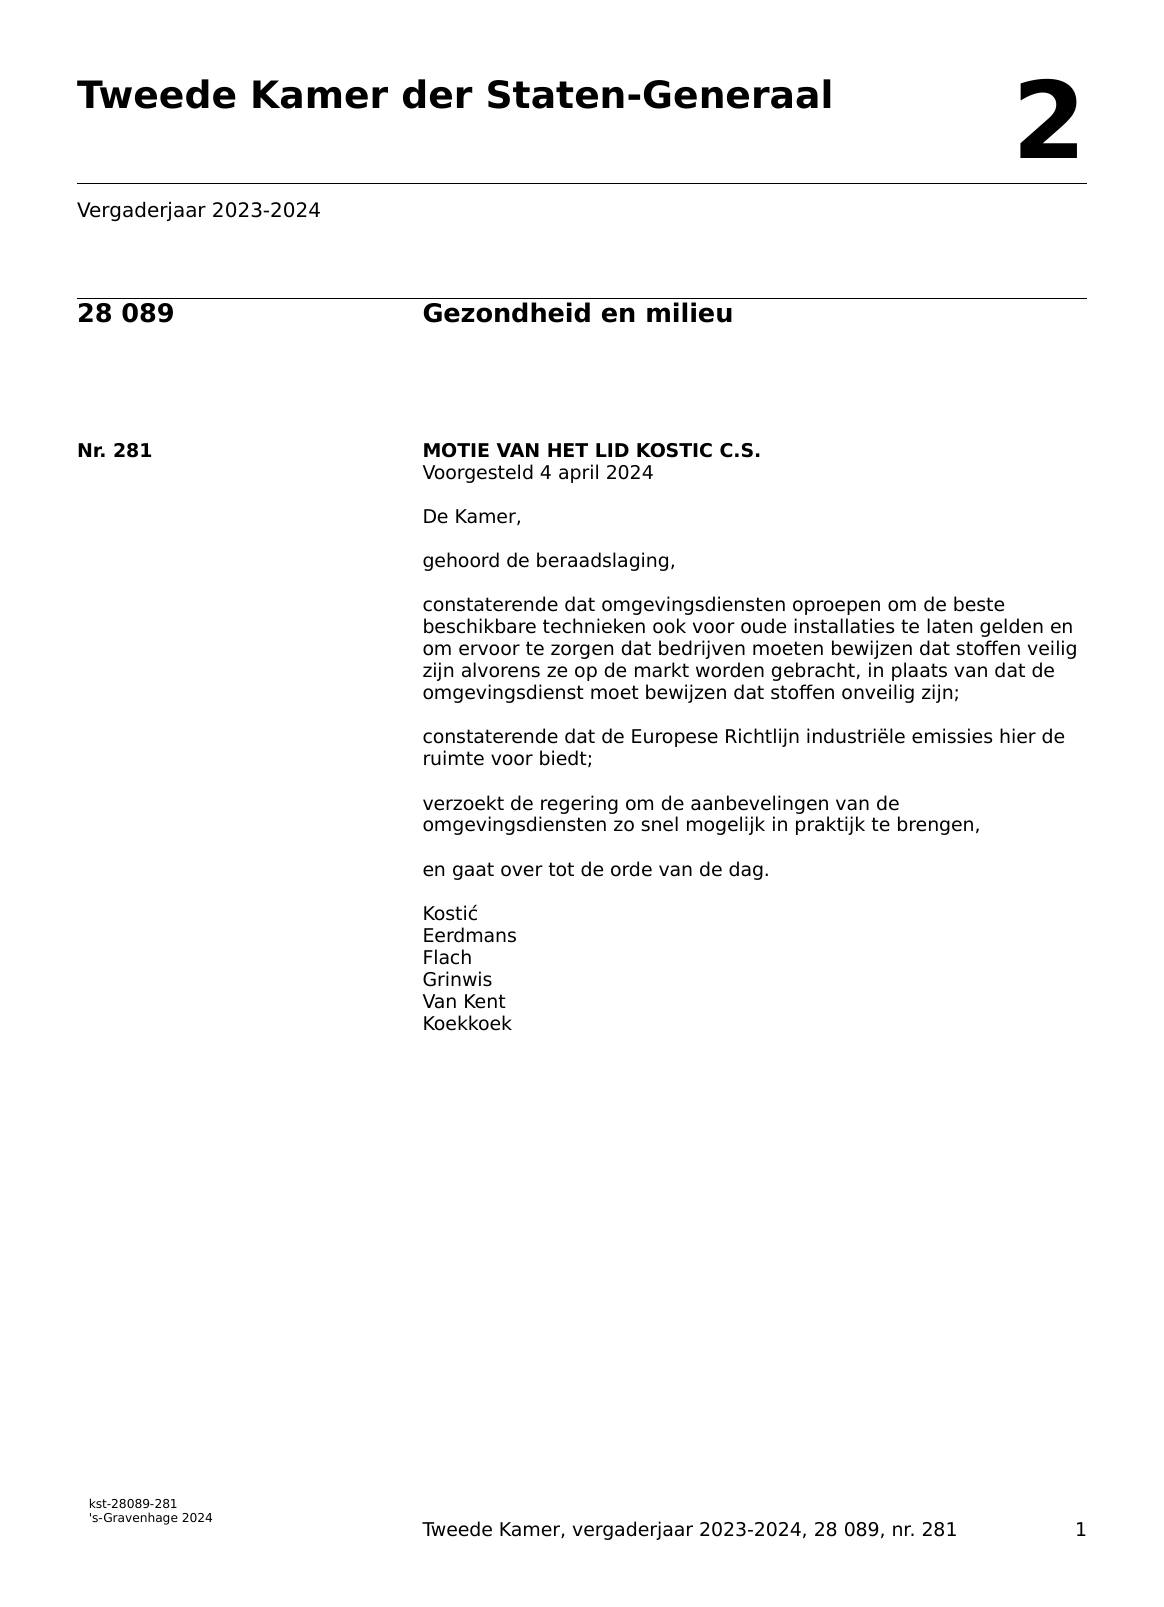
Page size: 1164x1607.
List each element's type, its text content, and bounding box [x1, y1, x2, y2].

text Voorgesteld 4 april 2024 [422, 462, 1087, 484]
table_header 2 [886, 59, 1087, 183]
text 's-Gravenhage 2024 [88, 1511, 323, 1525]
text Grinwis [422, 969, 1087, 991]
text verzoekt de regering om de aanbevelingen van de omgevingsdiensten zo snel mogelijk in praktijk te brengen, [422, 792, 1087, 836]
text Flach [422, 947, 1087, 969]
text Kostić [422, 903, 1087, 925]
table_header Tweede Kamer der Staten-Generaal [77, 59, 886, 183]
text Koekkoek [422, 1013, 1087, 1034]
text kst-28089-281 [88, 1497, 323, 1511]
text Van Kent [422, 991, 1087, 1013]
text De Kamer, [422, 506, 1087, 528]
subtitle Nr. 281 MOTIE VAN HET LID KOSTIC C.S. [77, 440, 1087, 462]
table_cell Vergaderjaar 2023-2024 [77, 184, 1087, 298]
text en gaat over tot de orde van de dag. [422, 858, 1087, 881]
text constaterende dat de Europese Richtlijn industriële emissies hier de ruimte voor biedt; [422, 726, 1087, 770]
text gehoord de beraadslaging, [422, 550, 1087, 572]
subtitle 28 089 Gezondheid en milieu [77, 299, 1087, 329]
text Eerdmans [422, 925, 1087, 947]
text constaterende dat omgevingsdiensten oproepen om de beste beschikbare technieken ook voor oude installaties te laten gelden en om ervoor te zorgen dat bedrijven moeten bewijzen dat stoffen veilig zijn alvorens ze op de markt worden gebracht, in plaats van dat de omgevingsdienst moet bewijzen dat stoffen onveilig zijn; [422, 594, 1087, 704]
